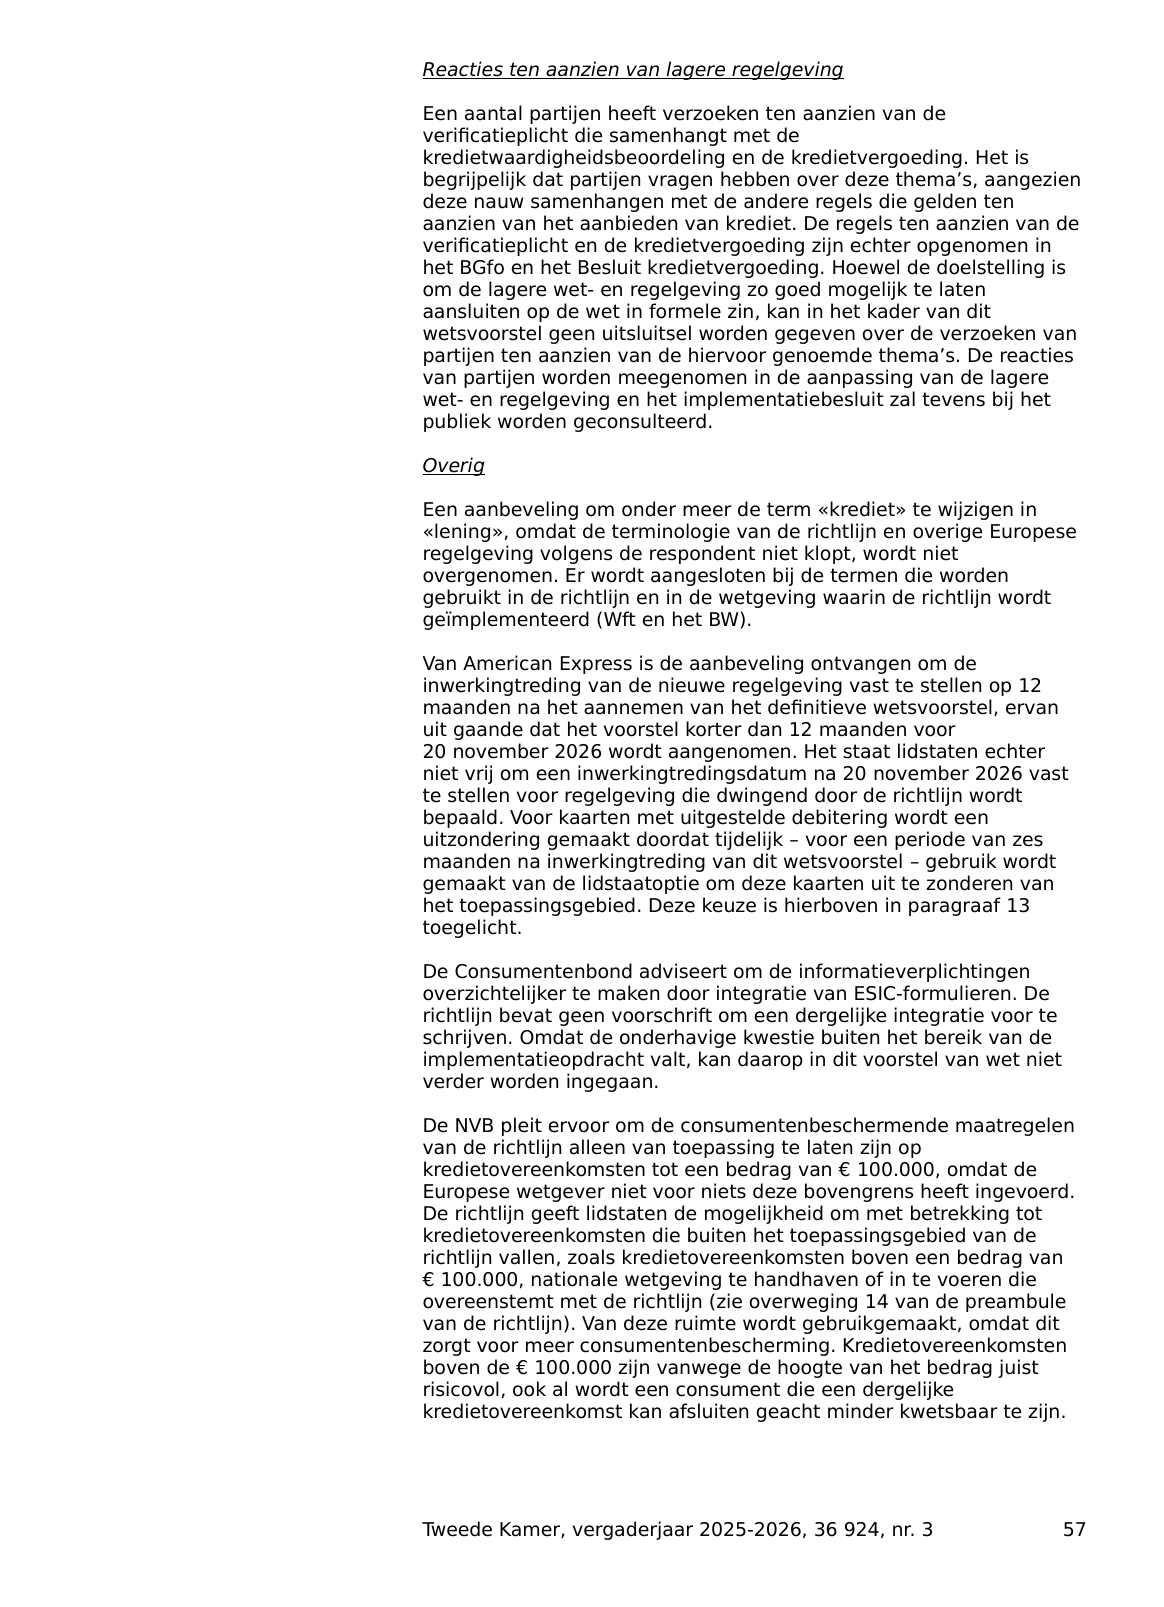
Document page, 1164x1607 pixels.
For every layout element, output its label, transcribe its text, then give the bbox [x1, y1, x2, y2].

text De Consumentenbond adviseert om de informatieverplichtingen overzichtelijker te maken door integratie van ESIC-formulieren. De richtlijn bevat geen voorschrift om een dergelijke integratie voor te schrijven. Omdat de onderhavige kwestie buiten het bereik van de implementatieopdracht valt, kan daarop in dit voorstel van wet niet verder worden ingegaan. [422, 961, 1087, 1093]
subtitle Overig [422, 455, 1087, 477]
text De NVB pleit ervoor om de consumentenbeschermende maatregelen van de richtlijn alleen van toepassing te laten zijn op kredietovereenkomsten tot een bedrag van € 100.000, omdat de Europese wetgever niet voor niets deze bovengrens heeft ingevoerd. De richtlijn geeft lidstaten de mogelijkheid om met betrekking tot kredietovereenkomsten die buiten het toepassingsgebied van de richtlijn vallen, zoals kredietovereenkomsten boven een bedrag van € 100.000, nationale wetgeving te handhaven of in te voeren die overeenstemt met de richtlijn (zie overweging 14 van de preambule van de richtlijn). Van deze ruimte wordt gebruikgemaakt, omdat dit zorgt voor meer consumentenbescherming. Kredietovereenkomsten boven de € 100.000 zijn vanwege de hoogte van het bedrag juist risicovol, ook al wordt een consument die een dergelijke kredietovereenkomst kan afsluiten geacht minder kwetsbaar te zijn. [422, 1115, 1087, 1423]
text Van American Express is de aanbeveling ontvangen om de inwerkingtreding van de nieuwe regelgeving vast te stellen op 12 maanden na het aannemen van het definitieve wetsvoorstel, ervan uit gaande dat het voorstel korter dan 12 maanden voor 20 november 2026 wordt aangenomen. Het staat lidstaten echter niet vrij om een inwerkingtredingsdatum na 20 november 2026 vast te stellen voor regelgeving die dwingend door de richtlijn wordt bepaald. Voor kaarten met uitgestelde debitering wordt een uitzondering gemaakt doordat tijdelijk – voor een periode van zes maanden na inwerkingtreding van dit wetsvoorstel – gebruik wordt gemaakt van de lidstaatoptie om deze kaarten uit te zonderen van het toepassingsgebied. Deze keuze is hierboven in paragraaf 13 toegelicht. [422, 653, 1087, 939]
text Een aanbeveling om onder meer de term «krediet» te wijzigen in «lening», omdat de terminologie van de richtlijn en overige Europese regelgeving volgens de respondent niet klopt, wordt niet overgenomen. Er wordt aangesloten bij de termen die worden gebruikt in de richtlijn en in de wetgeving waarin de richtlijn wordt geïmplementeerd (Wft en het BW). [422, 499, 1087, 631]
subtitle Reacties ten aanzien van lagere regelgeving [422, 59, 1087, 81]
text Een aantal partijen heeft verzoeken ten aanzien van de verificatieplicht die samenhangt met de kredietwaardigheidsbeoordeling en de kredietvergoeding. Het is begrijpelijk dat partijen vragen hebben over deze thema’s, aangezien deze nauw samenhangen met de andere regels die gelden ten aanzien van het aanbieden van krediet. De regels ten aanzien van de verificatieplicht en de kredietvergoeding zijn echter opgenomen in het BGfo en het Besluit kredietvergoeding. Hoewel de doelstelling is om de lagere wet- en regelgeving zo goed mogelijk te laten aansluiten op de wet in formele zin, kan in het kader van dit wetsvoorstel geen uitsluitsel worden gegeven over de verzoeken van partijen ten aanzien van de hiervoor genoemde thema’s. De reacties van partijen worden meegenomen in de aanpassing van de lagere wet- en regelgeving en het implementatiebesluit zal tevens bij het publiek worden geconsulteerd. [422, 103, 1087, 433]
